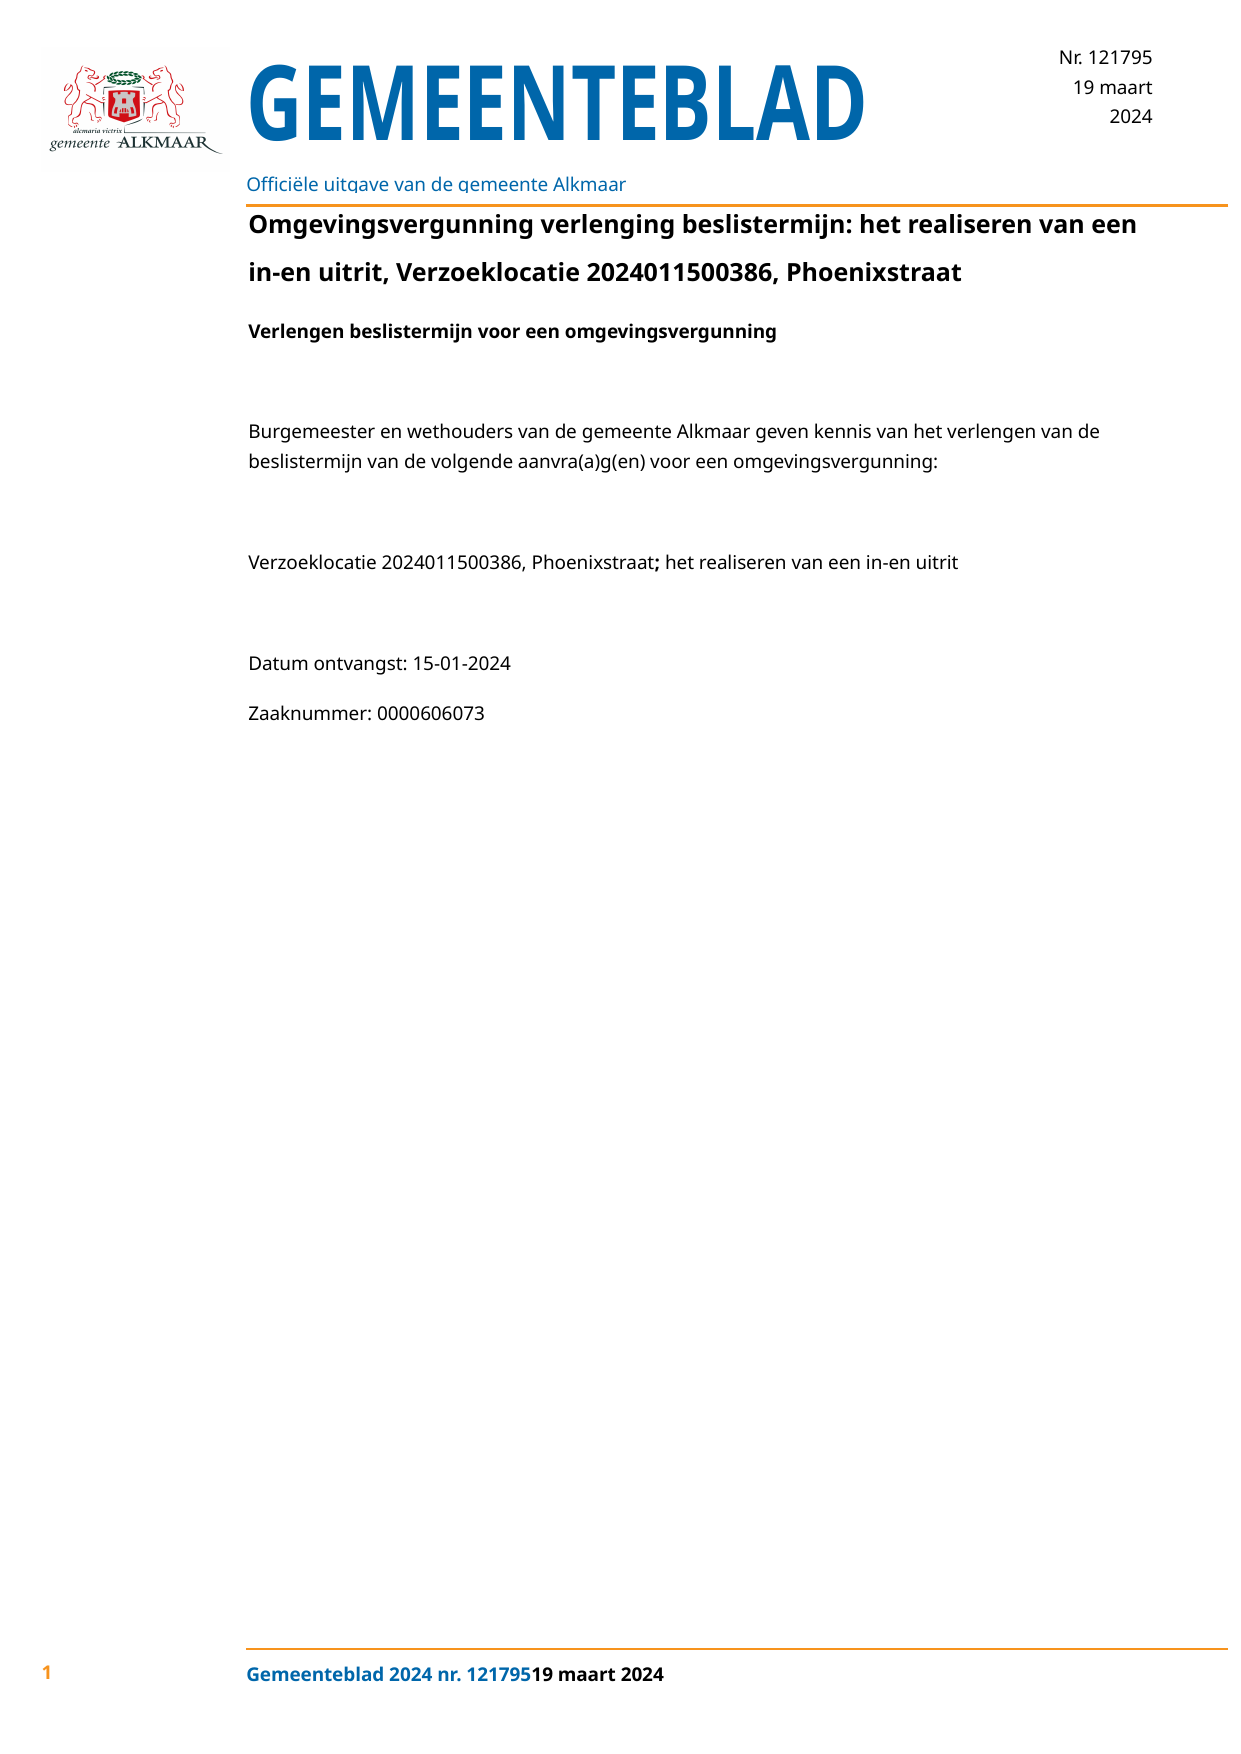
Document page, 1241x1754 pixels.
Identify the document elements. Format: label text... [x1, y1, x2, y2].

text Burgemeester en wethouders van de gemeente Alkmaar geven kennis van het verlengen van de beslistermijn van de volgende aanvra(a)g(en) voor een omgevingsvergunning: [248, 419, 1152, 474]
text Verlengen beslistermijn voor een omgevingsvergunning [248, 318, 1152, 344]
text Verzoeklocatie 2024011500386, Phoenixstraat; het realiseren van een in-en uitrit [248, 549, 1152, 575]
text Zaaknummer: 0000606073 [248, 700, 1152, 726]
picture [41, 47, 231, 172]
text Datum ontvangst: 15-01-2024 [248, 650, 1152, 676]
text Omgevingsvergunning verlenging beslistermijn: het realiseren van een in-en uitrit, Verzoeklocatie 2024011500386, Phoenixstraat [248, 207, 1152, 288]
